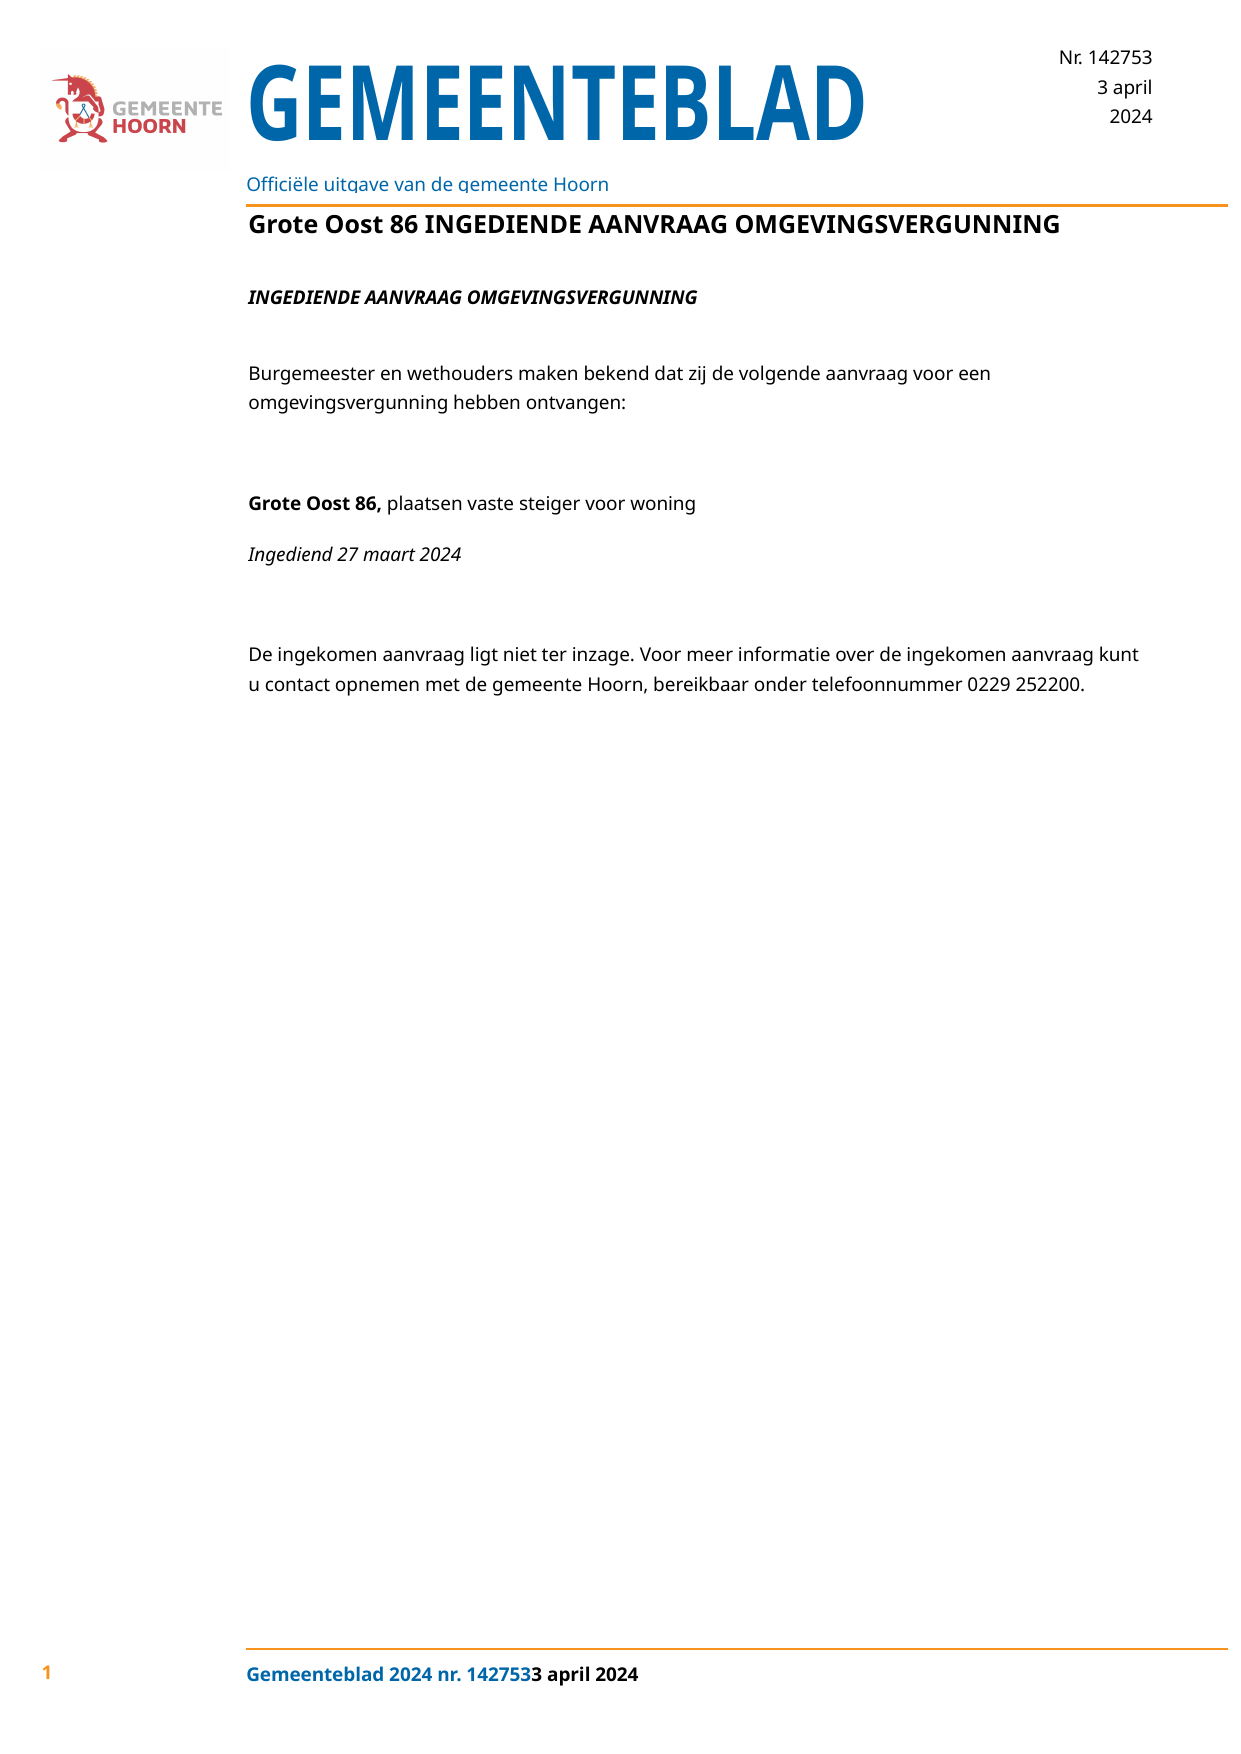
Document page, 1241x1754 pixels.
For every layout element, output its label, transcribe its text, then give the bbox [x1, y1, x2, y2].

picture [41, 47, 231, 172]
text INGEDIENDE AANVRAAG OMGEVINGSVERGUNNING [248, 284, 1152, 309]
text Grote Oost 86, plaatsen vaste steiger voor woning [248, 490, 1152, 516]
text Ingediend 27 maart 2024 [248, 541, 1152, 567]
text Burgemeester en wethouders maken bekend dat zij de volgende aanvraag voor een omgevingsvergunning hebben ontvangen: [248, 360, 1152, 415]
text Grote Oost 86 INGEDIENDE AANVRAAG OMGEVINGSVERGUNNING [248, 207, 1152, 241]
text De ingekomen aanvraag ligt niet ter inzage. Voor meer informatie over de ingekomen aanvraag kunt u contact opnemen met de gemeente Hoorn, bereikbaar onder telefoonnummer 0229 252200. [248, 642, 1152, 697]
